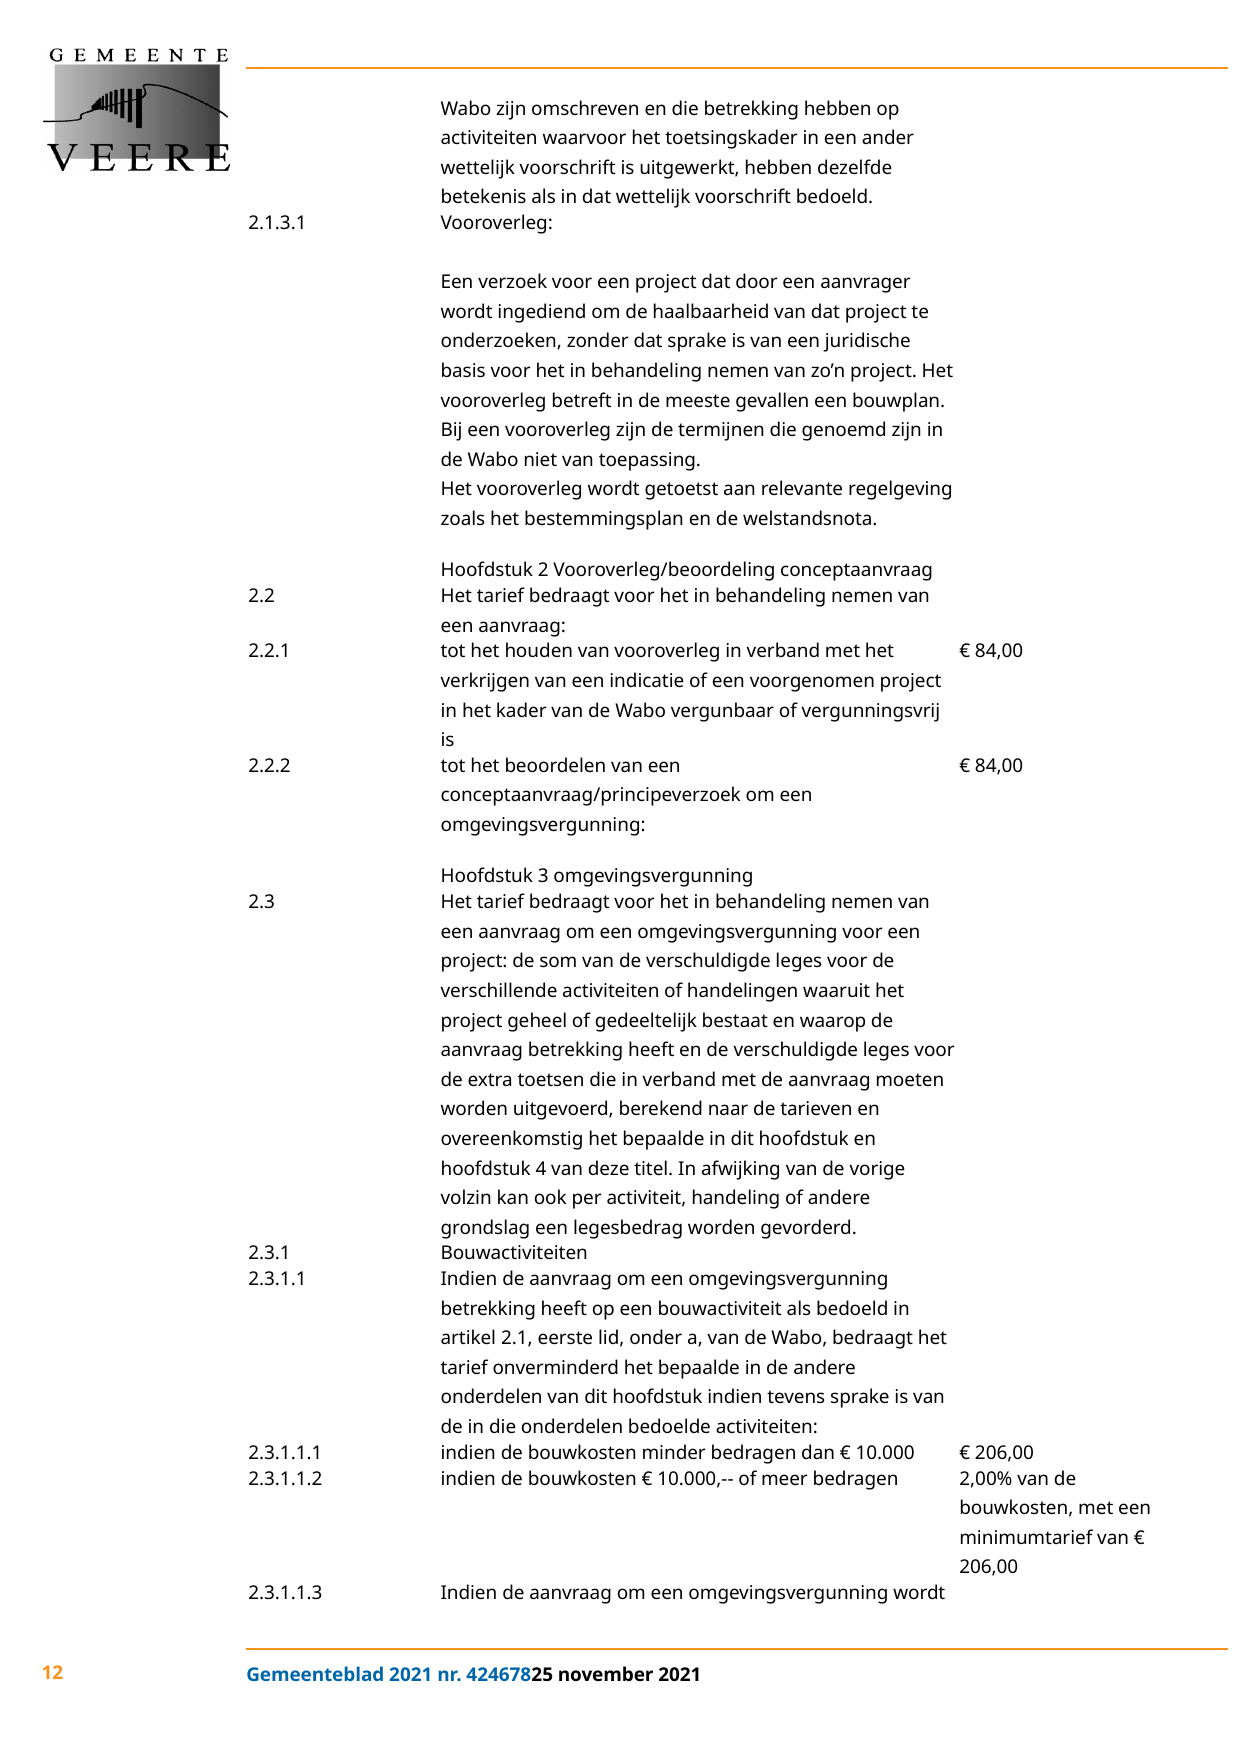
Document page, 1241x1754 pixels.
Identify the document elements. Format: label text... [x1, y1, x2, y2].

table_cell € 206,00 [959, 1439, 1152, 1465]
table_cell 2.1.3.1 [248, 209, 440, 531]
table_cell 2.3 [248, 889, 440, 1239]
table_cell [248, 531, 440, 557]
table_cell indien de bouwkosten minder bedragen dan € 10.000 [440, 1439, 959, 1465]
table_cell € 84,00 [959, 638, 1152, 752]
table_cell Het tarief bedraagt voor het in behandeling nemen van een aanvraag om een omgevingsvergunning voor een project: de som van de verschuldigde leges voor de verschillende activiteiten of handelingen waaruit het project geheel of gedeeltelijk bestaat en waarop de aanvraag betrekking heeft en de verschuldigde leges voor de extra toetsen die in verband met de aanvraag moeten worden uitgevoerd, berekend naar de tarieven en overeenkomstig het bepaalde in dit hoofdstuk en hoofdstuk 4 van deze titel. In afwijking van de vorige volzin kan ook per activiteit, handeling of andere grondslag een legesbedrag worden gevorderd. [440, 889, 959, 1239]
table_cell 2.2.1 [248, 638, 440, 752]
table_cell [959, 531, 1152, 557]
table_cell Hoofdstuk 3 omgevingsvergunning [440, 863, 959, 888]
table_cell [959, 557, 1152, 582]
table_cell Indien de aanvraag om een omgevingsvergunning wordt [440, 1579, 959, 1605]
picture [41, 47, 231, 172]
table_cell [440, 837, 959, 863]
table_cell [248, 863, 440, 888]
table_cell [959, 863, 1152, 888]
table_cell € 84,00 [959, 752, 1152, 837]
table_cell 2.2 [248, 582, 440, 638]
table_cell [959, 837, 1152, 863]
table_cell [959, 889, 1152, 1239]
table_cell 2.3.1.1.1 [248, 1439, 440, 1465]
table_cell 2.2.2 [248, 752, 440, 837]
table_cell tot het beoordelen van een conceptaanvraag/principeverzoek om een omgevingsvergunning: [440, 752, 959, 837]
table_cell [248, 837, 440, 863]
table_cell Wabo zijn omschreven en die betrekking hebben op activiteiten waarvoor het toetsingskader in een ander wettelijk voorschrift is uitgewerkt, hebben dezelfde betekenis als in dat wettelijk voorschrift bedoeld. [440, 95, 959, 209]
table_cell Bouwactiviteiten [440, 1240, 959, 1265]
table_cell [959, 209, 1152, 531]
table_cell [959, 1579, 1152, 1605]
table_cell [959, 582, 1152, 638]
table_cell [959, 1265, 1152, 1439]
table_cell [959, 95, 1152, 209]
table_cell [248, 95, 440, 209]
table_cell 2,00% van de bouwkosten, met een minimumtarief van € 206,00 [959, 1465, 1152, 1579]
table_cell indien de bouwkosten € 10.000,-- of meer bedragen [440, 1465, 959, 1579]
table_cell tot het houden van vooroverleg in verband met het verkrijgen van een indicatie of een voorgenomen project in het kader van de Wabo vergunbaar of vergunningsvrij is [440, 638, 959, 752]
table_cell Hoofdstuk 2 Vooroverleg/beoordeling conceptaanvraag [440, 557, 959, 582]
table_cell Het tarief bedraagt voor het in behandeling nemen van een aanvraag: [440, 582, 959, 638]
table_cell [248, 557, 440, 582]
table_cell [440, 531, 959, 557]
table_cell 2.3.1.1 [248, 1265, 440, 1439]
table_cell [959, 1240, 1152, 1265]
table_cell 2.3.1 [248, 1240, 440, 1265]
table_cell 2.3.1.1.3 [248, 1579, 440, 1605]
table_cell 2.3.1.1.2 [248, 1465, 440, 1579]
table_cell Indien de aanvraag om een omgevingsvergunning betrekking heeft op een bouwactiviteit als bedoeld in artikel 2.1, eerste lid, onder a, van de Wabo, bedraagt het tarief onverminderd het bepaalde in de andere onderdelen van dit hoofdstuk indien tevens sprake is van de in die onderdelen bedoelde activiteiten: [440, 1265, 959, 1439]
table_cell Vooroverleg: Een verzoek voor een project dat door een aanvrager wordt ingediend om de haalbaarheid van dat project te onderzoeken, zonder dat sprake is van een juridische basis voor het in behandeling nemen van zo’n project. Het vooroverleg betreft in de meeste gevallen een bouwplan. Bij een vooroverleg zijn de termijnen die genoemd zijn in de Wabo niet van toepassing. Het vooroverleg wordt getoetst aan relevante regelgeving zoals het bestemmingsplan en de welstandsnota. [440, 209, 959, 531]
